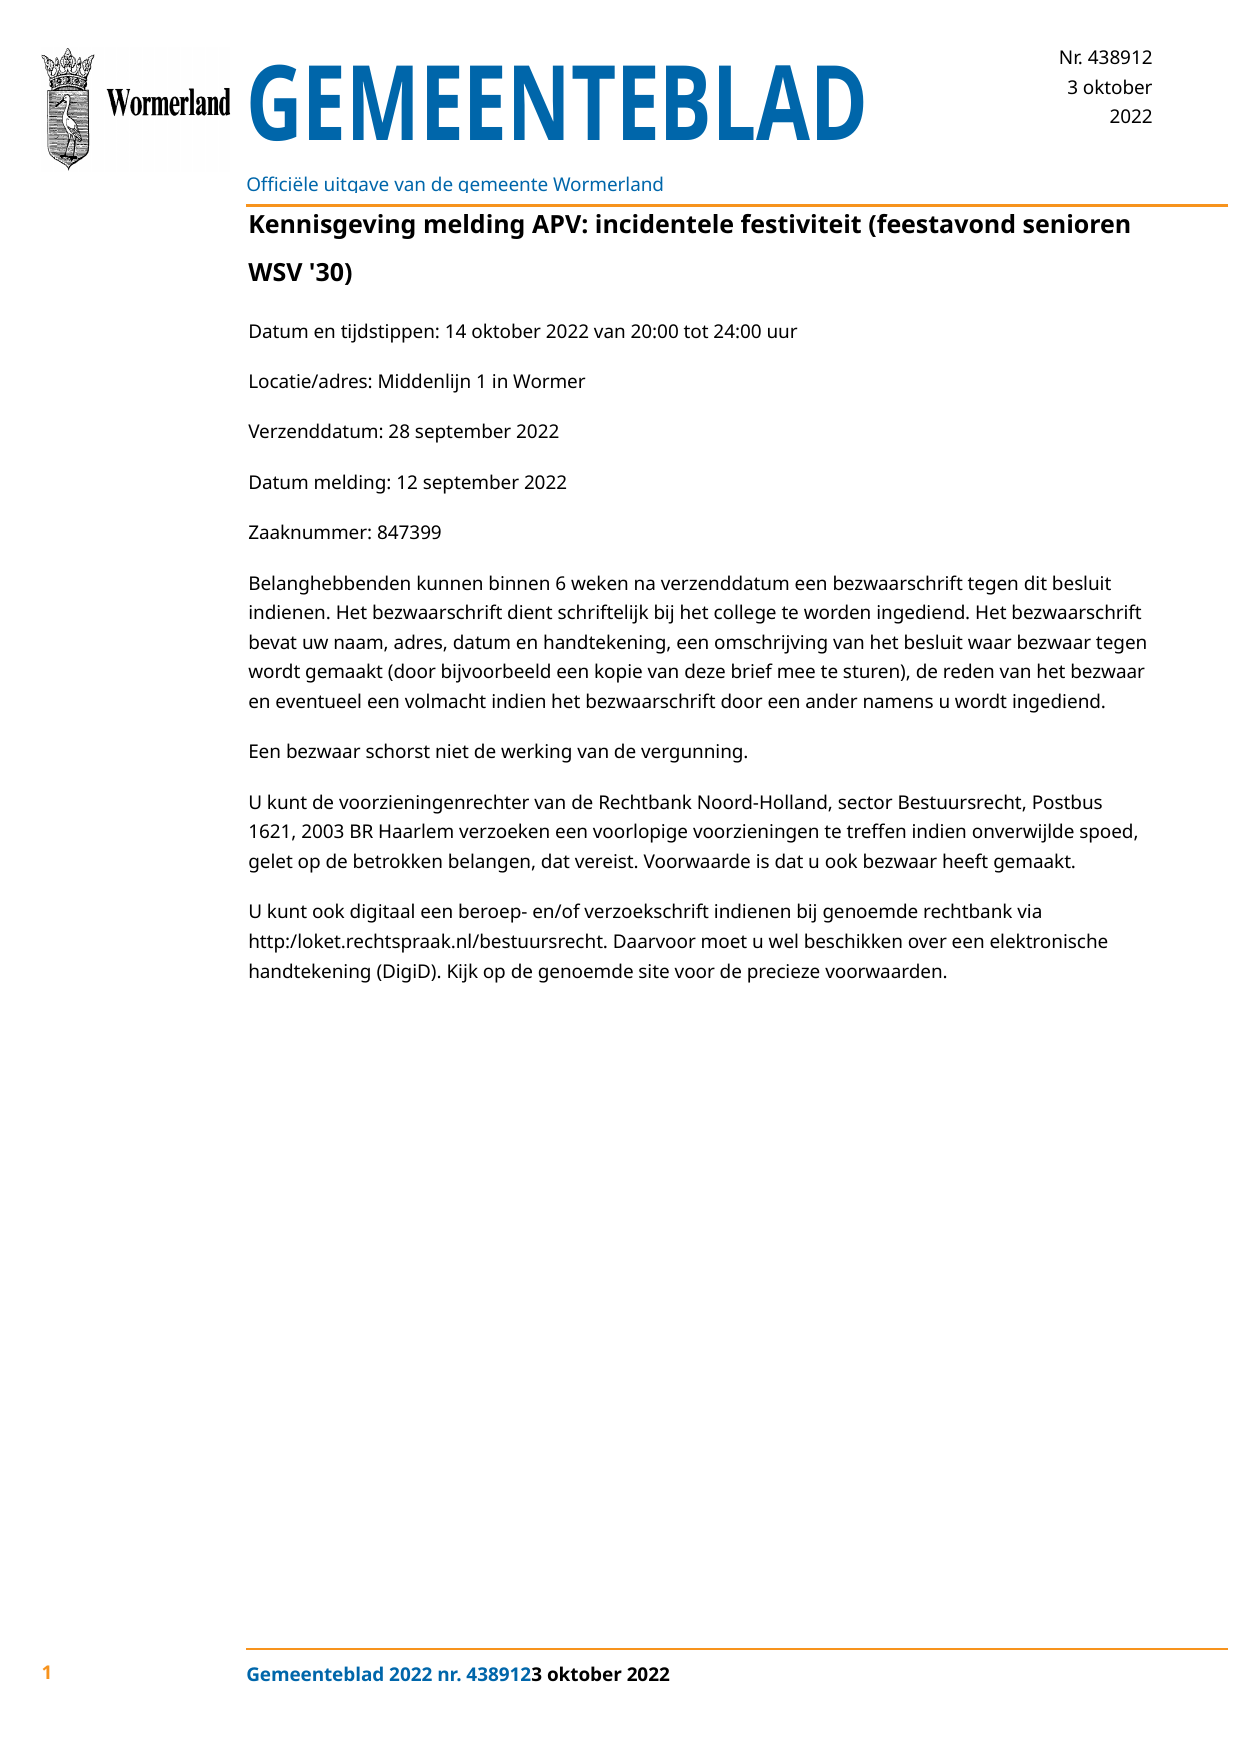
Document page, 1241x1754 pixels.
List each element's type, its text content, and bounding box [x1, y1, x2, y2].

text U kunt de voorzieningenrechter van de Rechtbank Noord-Holland, sector Bestuursrecht, Postbus 1621, 2003 BR Haarlem verzoeken een voorlopige voorzieningen te treffen indien onverwijlde spoed, gelet op de betrokken belangen, dat vereist. Voorwaarde is dat u ook bezwaar heeft gemaakt. [248, 789, 1152, 874]
text Belanghebbenden kunnen binnen 6 weken na verzenddatum een bezwaarschrift tegen dit besluit indienen. Het bezwaarschrift dient schriftelijk bij het college te worden ingediend. Het bezwaarschrift bevat uw naam, adres, datum en handtekening, een omschrijving van het besluit waar bezwaar tegen wordt gemaakt (door bijvoorbeeld een kopie van deze brief mee te sturen), de reden van het bezwaar en eventueel een volmacht indien het bezwaarschrift door een ander namens u wordt ingediend. [248, 570, 1152, 714]
text Datum en tijdstippen: 14 oktober 2022 van 20:00 tot 24:00 uur [248, 318, 1152, 344]
text Zaaknummer: 847399 [248, 519, 1152, 545]
text U kunt ook digitaal een beroep- en/of verzoekschrift indienen bij genoemde rechtbank via http:/loket.rechtspraak.nl/bestuursrecht. Daarvoor moet u wel beschikken over een elektronische handtekening (DigiD). Kijk op de genoemde site voor de precieze voorwaarden. [248, 899, 1152, 984]
text Een bezwaar schorst niet de werking van de vergunning. [248, 739, 1152, 764]
text Verzenddatum: 28 september 2022 [248, 419, 1152, 444]
picture [41, 47, 231, 172]
text Datum melding: 12 september 2022 [248, 469, 1152, 495]
text Kennisgeving melding APV: incidentele festiviteit (feestavond senioren WSV '30) [248, 207, 1152, 288]
text Locatie/adres: Middenlijn 1 in Wormer [248, 368, 1152, 394]
